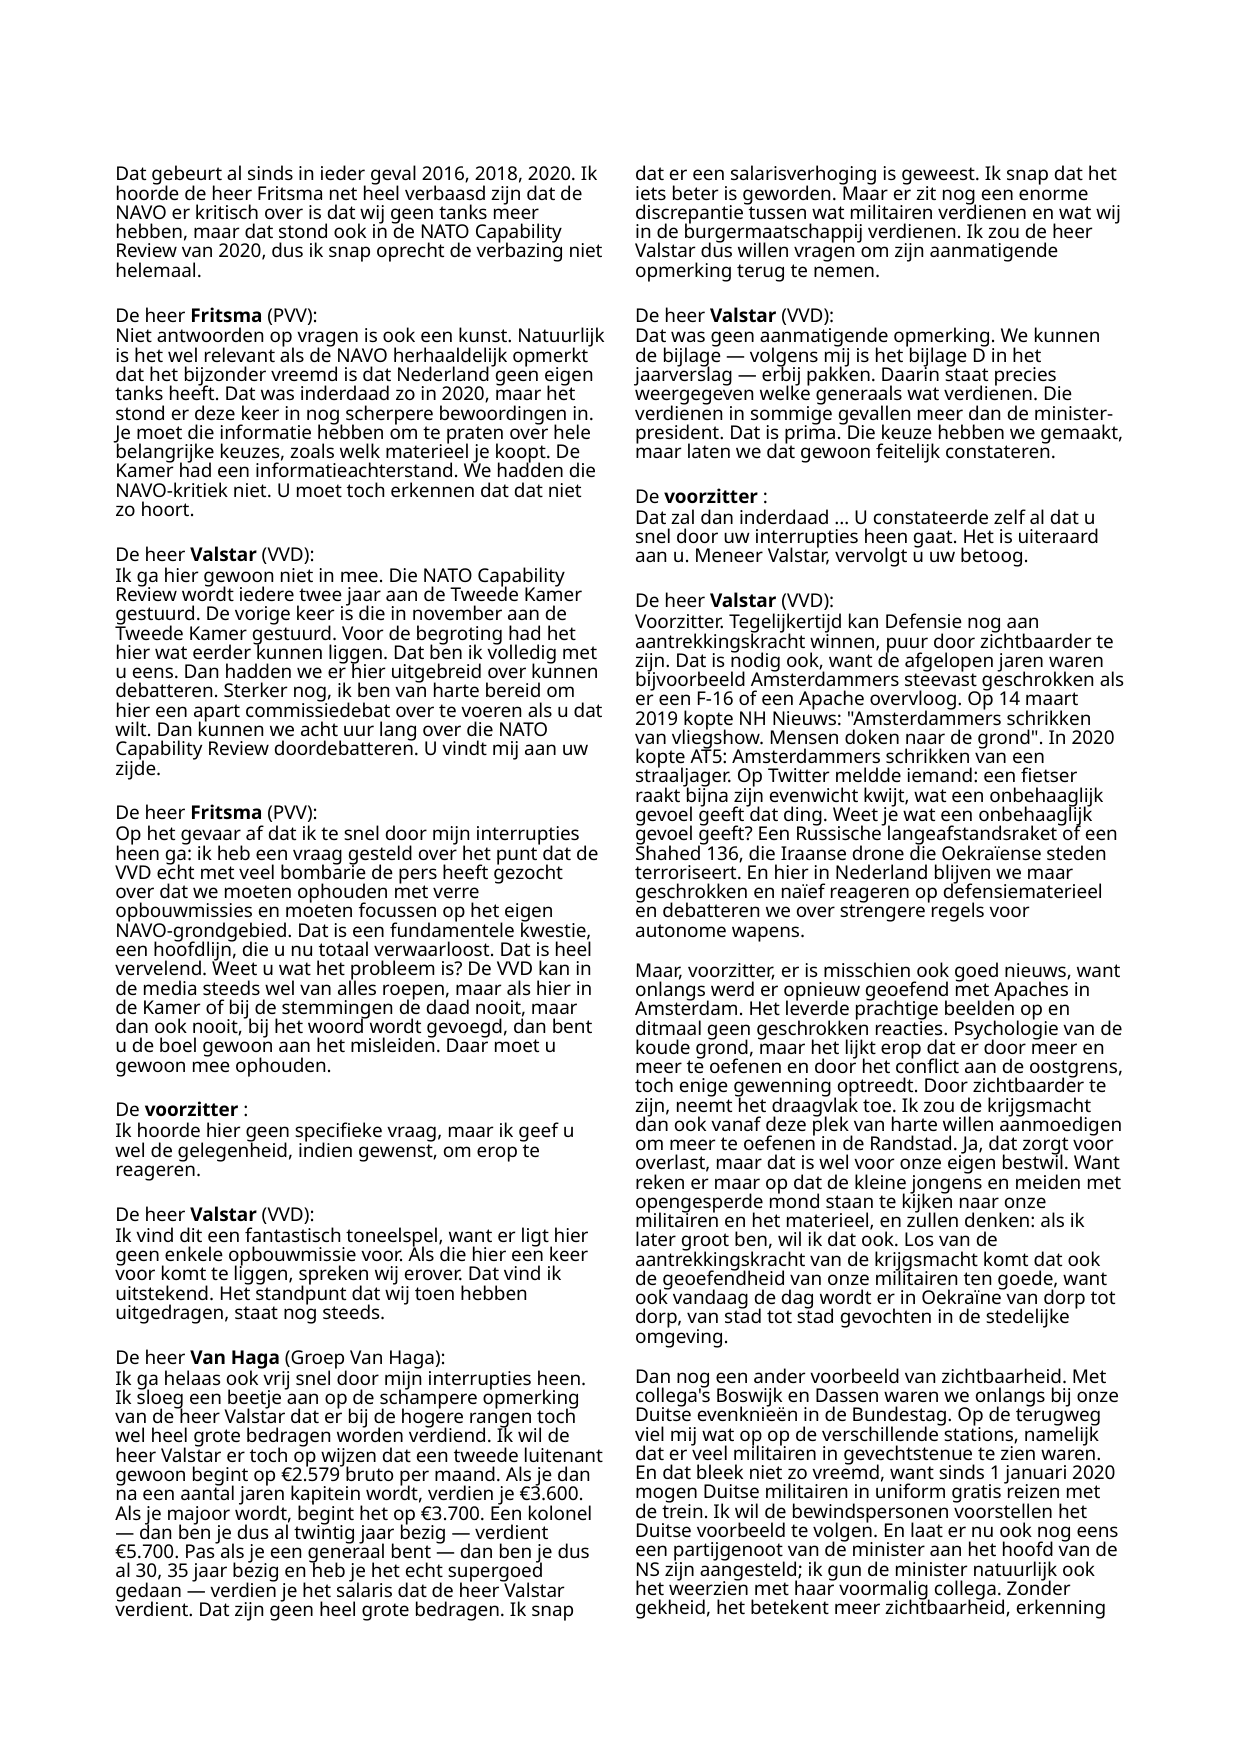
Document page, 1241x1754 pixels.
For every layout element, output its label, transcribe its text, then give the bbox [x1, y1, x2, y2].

text Ik vind dit een fantastisch toneelspel, want er ligt hier geen enkele opbouwmissie voor. Als die hier een keer voor komt te liggen, spreken wij erover. Dat vind ik uitstekend. Het standpunt dat wij toen hebben uitgedragen, staat nog steeds. [115, 1227, 605, 1323]
text De heer Valstar (VVD): [635, 302, 1125, 327]
text dat er een salarisverhoging is geweest. Ik snap dat het iets beter is geworden. Maar er zit nog een enorme discrepantie tussen wat militairen verdienen en wat wij in de burgermaatschappij verdienen. Ik zou de heer Valstar dus willen vragen om zijn aanmatigende opmerking terug te nemen. [635, 165, 1125, 281]
text Ik hoorde hier geen specifieke vraag, maar ik geef u wel de gelegenheid, indien gewenst, om erop te reageren. [115, 1122, 605, 1180]
text De heer Fritsma (PVV): [115, 799, 605, 825]
text Voorzitter. Tegelijkertijd kan Defensie nog aan aantrekkingskracht winnen, puur door zichtbaarder te zijn. Dat is nodig ook, want de afgelopen jaren waren bijvoorbeeld Amsterdammers steevast geschrokken als er een F-16 of een Apache overvloog. Op 14 maart 2019 kopte NH Nieuws: "Amsterdammers schrikken van vliegshow. Mensen doken naar de grond". In 2020 kopte AT5: Amsterdammers schrikken van een straaljager. Op Twitter meldde iemand: een fietser raakt bijna zijn evenwicht kwijt, wat een onbehaaglijk gevoel geeft dat ding. Weet je wat een onbehaaglijk gevoel geeft? Een Russische langeafstandsraket of een Shahed 136, die Iraanse drone die Oekraïense steden terroriseert. En hier in Nederland blijven we maar geschrokken en naïef reageren op defensiematerieel en debatteren we over strengere regels voor autonome wapens. [635, 613, 1125, 941]
text Dat zal dan inderdaad … U constateerde zelf al dat u snel door uw interrupties heen gaat. Het is uiteraard aan u. Meneer Valstar, vervolgt u uw betoog. [635, 509, 1125, 567]
text Niet antwoorden op vragen is ook een kunst. Natuurlijk is het wel relevant als de NAVO herhaaldelijk opmerkt dat het bijzonder vreemd is dat Nederland geen eigen tanks heeft. Dat was inderdaad zo in 2020, maar het stond er deze keer in nog scherpere bewoordingen in. Je moet die informatie hebben om te praten over hele belangrijke keuzes, zoals welk materieel je koopt. De Kamer had een informatieachterstand. We hadden die NAVO-kritiek niet. U moet toch erkennen dat dat niet zo hoort. [115, 327, 605, 520]
text De voorzitter : [115, 1097, 605, 1122]
text Op het gevaar af dat ik te snel door mijn interrupties heen ga: ik heb een vraag gesteld over het punt dat de VVD echt met veel bombarie de pers heeft gezocht over dat we moeten ophouden met verre opbouwmissies en moeten focussen op het eigen NAVO-grondgebied. Dat is een fundamentele kwestie, een hoofdlijn, die u nu totaal verwaarloost. Dat is heel vervelend. Weet u wat het probleem is? De VVD kan in de media steeds wel van alles roepen, maar als hier in de Kamer of bij de stemmingen de daad nooit, maar dan ook nooit, bij het woord wordt gevoegd, dan bent u de boel gewoon aan het misleiden. Daar moet u gewoon mee ophouden. [115, 825, 605, 1076]
text Dat gebeurt al sinds in ieder geval 2016, 2018, 2020. Ik hoorde de heer Fritsma net heel verbaasd zijn dat de NAVO er kritisch over is dat wij geen tanks meer hebben, maar dat stond ook in de NATO Capability Review van 2020, dus ik snap oprecht de verbazing niet helemaal. [115, 165, 605, 281]
text De heer Fritsma (PVV): [115, 302, 605, 327]
text De heer Valstar (VVD): [115, 1201, 605, 1227]
text Dat was geen aanmatigende opmerking. We kunnen de bijlage — volgens mij is het bijlage D in het jaarverslag — erbij pakken. Daarin staat precies weergegeven welke generaals wat verdienen. Die verdienen in sommige gevallen meer dan de minister-president. Dat is prima. Die keuze hebben we gemaakt, maar laten we dat gewoon feitelijk constateren. [635, 327, 1125, 462]
text Ik ga hier gewoon niet in mee. Die NATO Capability Review wordt iedere twee jaar aan de Tweede Kamer gestuurd. De vorige keer is die in november aan de Tweede Kamer gestuurd. Voor de begroting had het hier wat eerder kunnen liggen. Dat ben ik volledig met u eens. Dan hadden we er hier uitgebreid over kunnen debatteren. Sterker nog, ik ben van harte bereid om hier een apart commissiedebat over te voeren als u dat wilt. Dan kunnen we acht uur lang over die NATO Capability Review doordebatteren. U vindt mij aan uw zijde. [115, 567, 605, 779]
text De heer Valstar (VVD): [115, 541, 605, 567]
text De heer Valstar (VVD): [635, 588, 1125, 613]
text Maar, voorzitter, er is misschien ook goed nieuws, want onlangs werd er opnieuw geoefend met Apaches in Amsterdam. Het leverde prachtige beelden op en ditmaal geen geschrokken reacties. Psychologie van de koude grond, maar het lijkt erop dat er door meer en meer te oefenen en door het conflict aan de oostgrens, toch enige gewenning optreedt. Door zichtbaarder te zijn, neemt het draagvlak toe. Ik zou de krijgsmacht dan ook vanaf deze plek van harte willen aanmoedigen om meer te oefenen in de Randstad. Ja, dat zorgt voor overlast, maar dat is wel voor onze eigen bestwil. Want reken er maar op dat de kleine jongens en meiden met opengesperde mond staan te kijken naar onze militairen en het materieel, en zullen denken: als ik later groot ben, wil ik dat ook. Los van de aantrekkingskracht van de krijgsmacht komt dat ook de geoefendheid van onze militairen ten goede, want ook vandaag de dag wordt er in Oekraïne van dorp tot dorp, van stad tot stad gevochten in de stedelijke omgeving. [635, 962, 1125, 1347]
text De voorzitter : [635, 483, 1125, 509]
text Dan nog een ander voorbeeld van zichtbaarheid. Met collega's Boswijk en Dassen waren we onlangs bij onze Duitse evenknieën in de Bundestag. Op de terugweg viel mij wat op op de verschillende stations, namelijk dat er veel militairen in gevechtstenue te zien waren. En dat bleek niet zo vreemd, want sinds 1 januari 2020 mogen Duitse militairen in uniform gratis reizen met de trein. Ik wil de bewindspersonen voorstellen het Duitse voorbeeld te volgen. En laat er nu ook nog eens een partijgenoot van de minister aan het hoofd van de NS zijn aangesteld; ik gun de minister natuurlijk ook het weerzien met haar voormalig collega. Zonder gekheid, het betekent meer zichtbaarheid, erkenning [635, 1368, 1125, 1618]
text De heer Van Haga (Groep Van Haga): [115, 1344, 605, 1370]
text Ik ga helaas ook vrij snel door mijn interrupties heen. Ik sloeg een beetje aan op de schampere opmerking van de heer Valstar dat er bij de hogere rangen toch wel heel grote bedragen worden verdiend. Ik wil de heer Valstar er toch op wijzen dat een tweede luitenant gewoon begint op €2.579 bruto per maand. Als je dan na een aantal jaren kapitein wordt, verdien je €3.600. Als je majoor wordt, begint het op €3.700. Een kolonel — dan ben je dus al twintig jaar bezig — verdient €5.700. Pas als je een generaal bent — dan ben je dus al 30, 35 jaar bezig en heb je het echt supergoed gedaan — verdien je het salaris dat de heer Valstar verdient. Dat zijn geen heel grote bedragen. Ik snap [115, 1370, 605, 1620]
